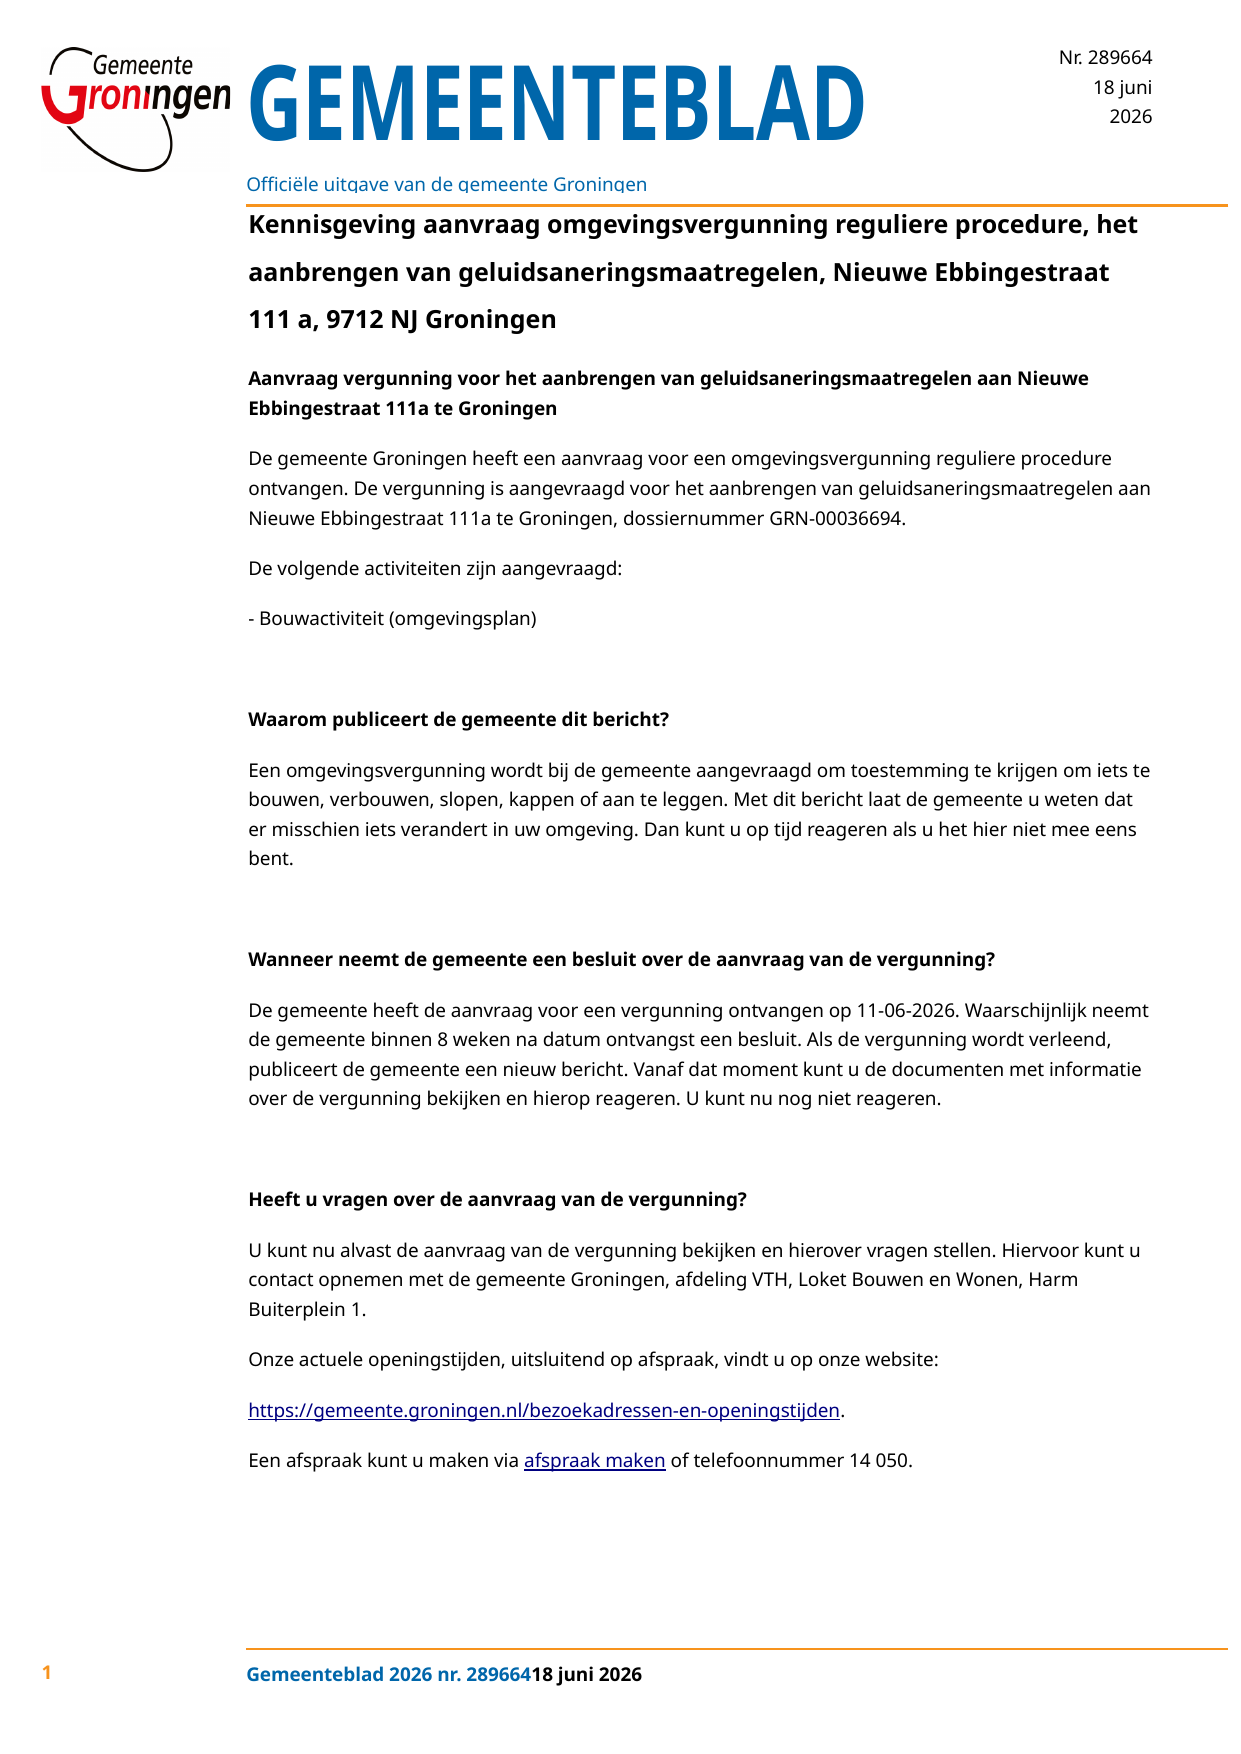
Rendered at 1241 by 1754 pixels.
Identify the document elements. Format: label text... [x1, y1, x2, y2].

text Aanvraag vergunning voor het aanbrengen van geluidsaneringsmaatregelen aan Nieuwe Ebbingestraat 111a te Groningen [248, 366, 1152, 421]
text https://gemeente.groningen.nl/bezoekadressen-en-openingstijden. [248, 1397, 1152, 1422]
text Een afspraak kunt u maken via afspraak maken of telefoonnummer 14 050. [248, 1447, 1152, 1473]
text Een omgevingsvergunning wordt bij de gemeente aangevraagd om toestemming te krijgen om iets te bouwen, verbouwen, slopen, kappen of aan te leggen. Met dit bericht laat de gemeente u weten dat er misschien iets verandert in uw omgeving. Dan kunt u op tijd reageren als u het hier niet mee eens bent. [248, 757, 1152, 871]
text Kennisgeving aanvraag omgevingsvergunning reguliere procedure, het aanbrengen van geluidsaneringsmaatregelen, Nieuwe Ebbingestraat 111 a, 9712 NJ Groningen [248, 207, 1152, 336]
text De gemeente Groningen heeft een aanvraag voor een omgevingsvergunning reguliere procedure ontvangen. De vergunning is aangevraagd voor het aanbrengen van geluidsaneringsmaatregelen aan Nieuwe Ebbingestraat 111a te Groningen, dossiernummer GRN-00036694. [248, 446, 1152, 530]
text Waarom publiceert de gemeente dit bericht? [248, 706, 1152, 732]
text Onze actuele openingstijden, uitsluitend op afspraak, vindt u op onze website: [248, 1346, 1152, 1372]
text U kunt nu alvast de aanvraag van de vergunning bekijken en hierover vragen stellen. Hiervoor kunt u contact opnemen met de gemeente Groningen, afdeling VTH, Loket Bouwen en Wonen, Harm Buiterplein 1. [248, 1237, 1152, 1322]
text Wanneer neemt de gemeente een besluit over de aanvraag van de vergunning? [248, 946, 1152, 972]
text De volgende activiteiten zijn aangevraagd: [248, 555, 1152, 581]
picture [41, 47, 231, 172]
text De gemeente heeft de aanvraag voor een vergunning ontvangen op 11-06-2026. Waarschijnlijk neemt de gemeente binnen 8 weken na datum ontvangst een besluit. Als de vergunning wordt verleend, publiceert de gemeente een nieuw bericht. Vanaf dat moment kunt u de documenten met informatie over de vergunning bekijken en hierop reageren. U kunt nu nog niet reageren. [248, 997, 1152, 1111]
text - Bouwactiviteit (omgevingsplan) [248, 606, 1152, 631]
text Heeft u vragen over de aanvraag van de vergunning? [248, 1186, 1152, 1212]
